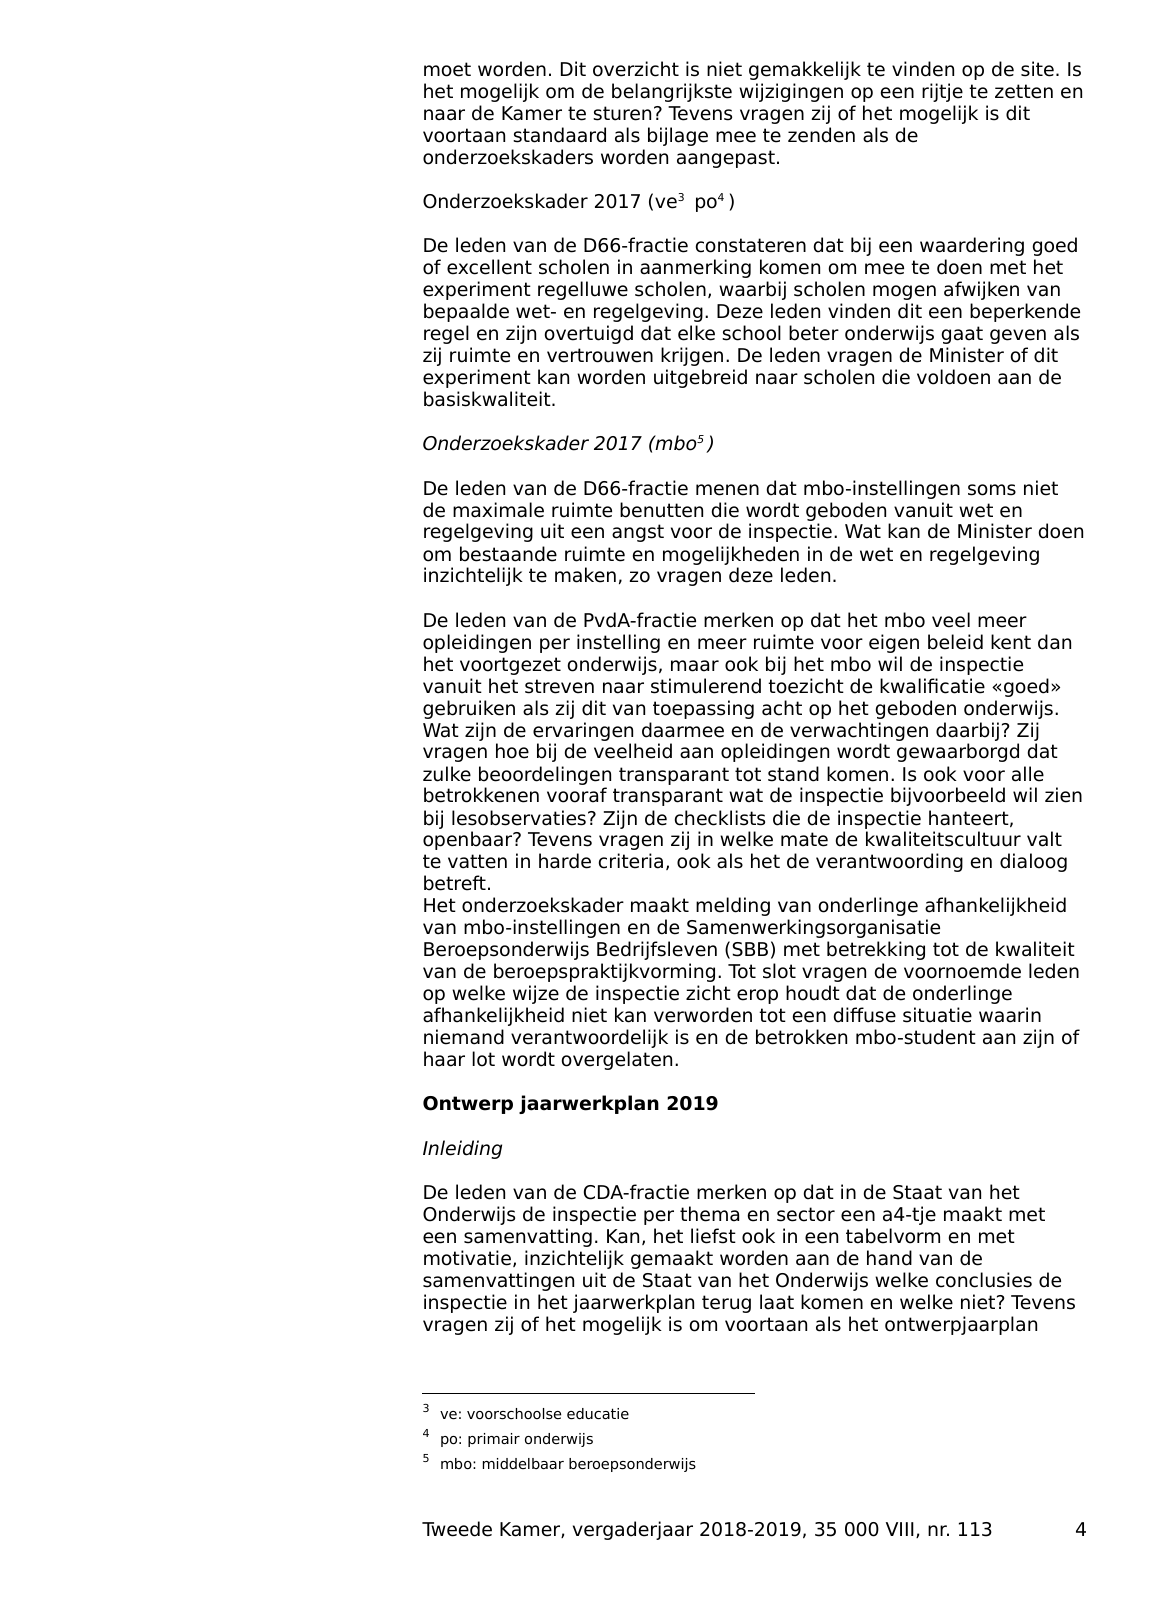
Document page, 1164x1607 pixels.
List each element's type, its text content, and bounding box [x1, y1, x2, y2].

text moet worden. Dit overzicht is niet gemakkelijk te vinden op de site. Is het mogelijk om de belangrijkste wijzigingen op een rijtje te zetten en naar de Kamer te sturen? Tevens vragen zij of het mogelijk is dit voortaan standaard als bijlage mee te zenden als de onderzoekskaders worden aangepast. [422, 59, 1087, 169]
text mbo: middelbaar beroepsonderwijs [422, 1452, 1087, 1474]
subtitle Inleiding [422, 1137, 1087, 1159]
text De leden van de D66-fractie constateren dat bij een waardering goed of excellent scholen in aanmerking komen om mee te doen met het experiment regelluwe scholen, waarbij scholen mogen afwijken van bepaalde wet- en regelgeving. Deze leden vinden dit een beperkende regel en zijn overtuigd dat elke school beter onderwijs gaat geven als zij ruimte en vertrouwen krijgen. De leden vragen de Minister of dit experiment kan worden uitgebreid naar scholen die voldoen aan de basiskwaliteit. [422, 235, 1087, 411]
text Het onderzoekskader maakt melding van onderlinge afhankelijkheid van mbo-instellingen en de Samenwerkingsorganisatie Beroepsonderwijs Bedrijfsleven (SBB) met betrekking tot de kwaliteit van de beroepspraktijkvorming. Tot slot vragen de voornoemde leden op welke wijze de inspectie zicht erop houdt dat de onderlinge afhankelijkheid niet kan verworden tot een diffuse situatie waarin niemand verantwoordelijk is en de betrokken mbo-student aan zijn of haar lot wordt overgelaten. [422, 895, 1087, 1071]
subtitle Onderzoekskader 2017 (mbo) [422, 433, 1087, 455]
subtitle Ontwerp jaarwerkplan 2019 [422, 1093, 1087, 1115]
text po: primair onderwijs [422, 1427, 1087, 1449]
text De leden van de D66-fractie menen dat mbo-instellingen soms niet de maximale ruimte benutten die wordt geboden vanuit wet en regelgeving uit een angst voor de inspectie. Wat kan de Minister doen om bestaande ruimte en mogelijkheden in de wet en regelgeving inzichtelijk te maken, zo vragen deze leden. [422, 477, 1087, 587]
text ve: voorschoolse educatie [422, 1402, 1087, 1424]
subtitle Onderzoekskader 2017 (ve po) [422, 191, 1087, 213]
text De leden van de CDA-fractie merken op dat in de Staat van het Onderwijs de inspectie per thema en sector een a4-tje maakt met een samenvatting. Kan, het liefst ook in een tabelvorm en met motivatie, inzichtelijk gemaakt worden aan de hand van de samenvattingen uit de Staat van het Onderwijs welke conclusies de inspectie in het jaarwerkplan terug laat komen en welke niet? Tevens vragen zij of het mogelijk is om voortaan als het ontwerpjaarplan [422, 1182, 1087, 1336]
text De leden van de PvdA-fractie merken op dat het mbo veel meer opleidingen per instelling en meer ruimte voor eigen beleid kent dan het voortgezet onderwijs, maar ook bij het mbo wil de inspectie vanuit het streven naar stimulerend toezicht de kwalificatie «goed» gebruiken als zij dit van toepassing acht op het geboden onderwijs. Wat zijn de ervaringen daarmee en de verwachtingen daarbij? Zij vragen hoe bij de veelheid aan opleidingen wordt gewaarborgd dat zulke beoordelingen transparant tot stand komen. Is ook voor alle betrokkenen vooraf transparant wat de inspectie bijvoorbeeld wil zien bij lesobservaties? Zijn de checklists die de inspectie hanteert, openbaar? Tevens vragen zij in welke mate de kwaliteitscultuur valt te vatten in harde criteria, ook als het de verantwoording en dialoog betreft. [422, 609, 1087, 895]
